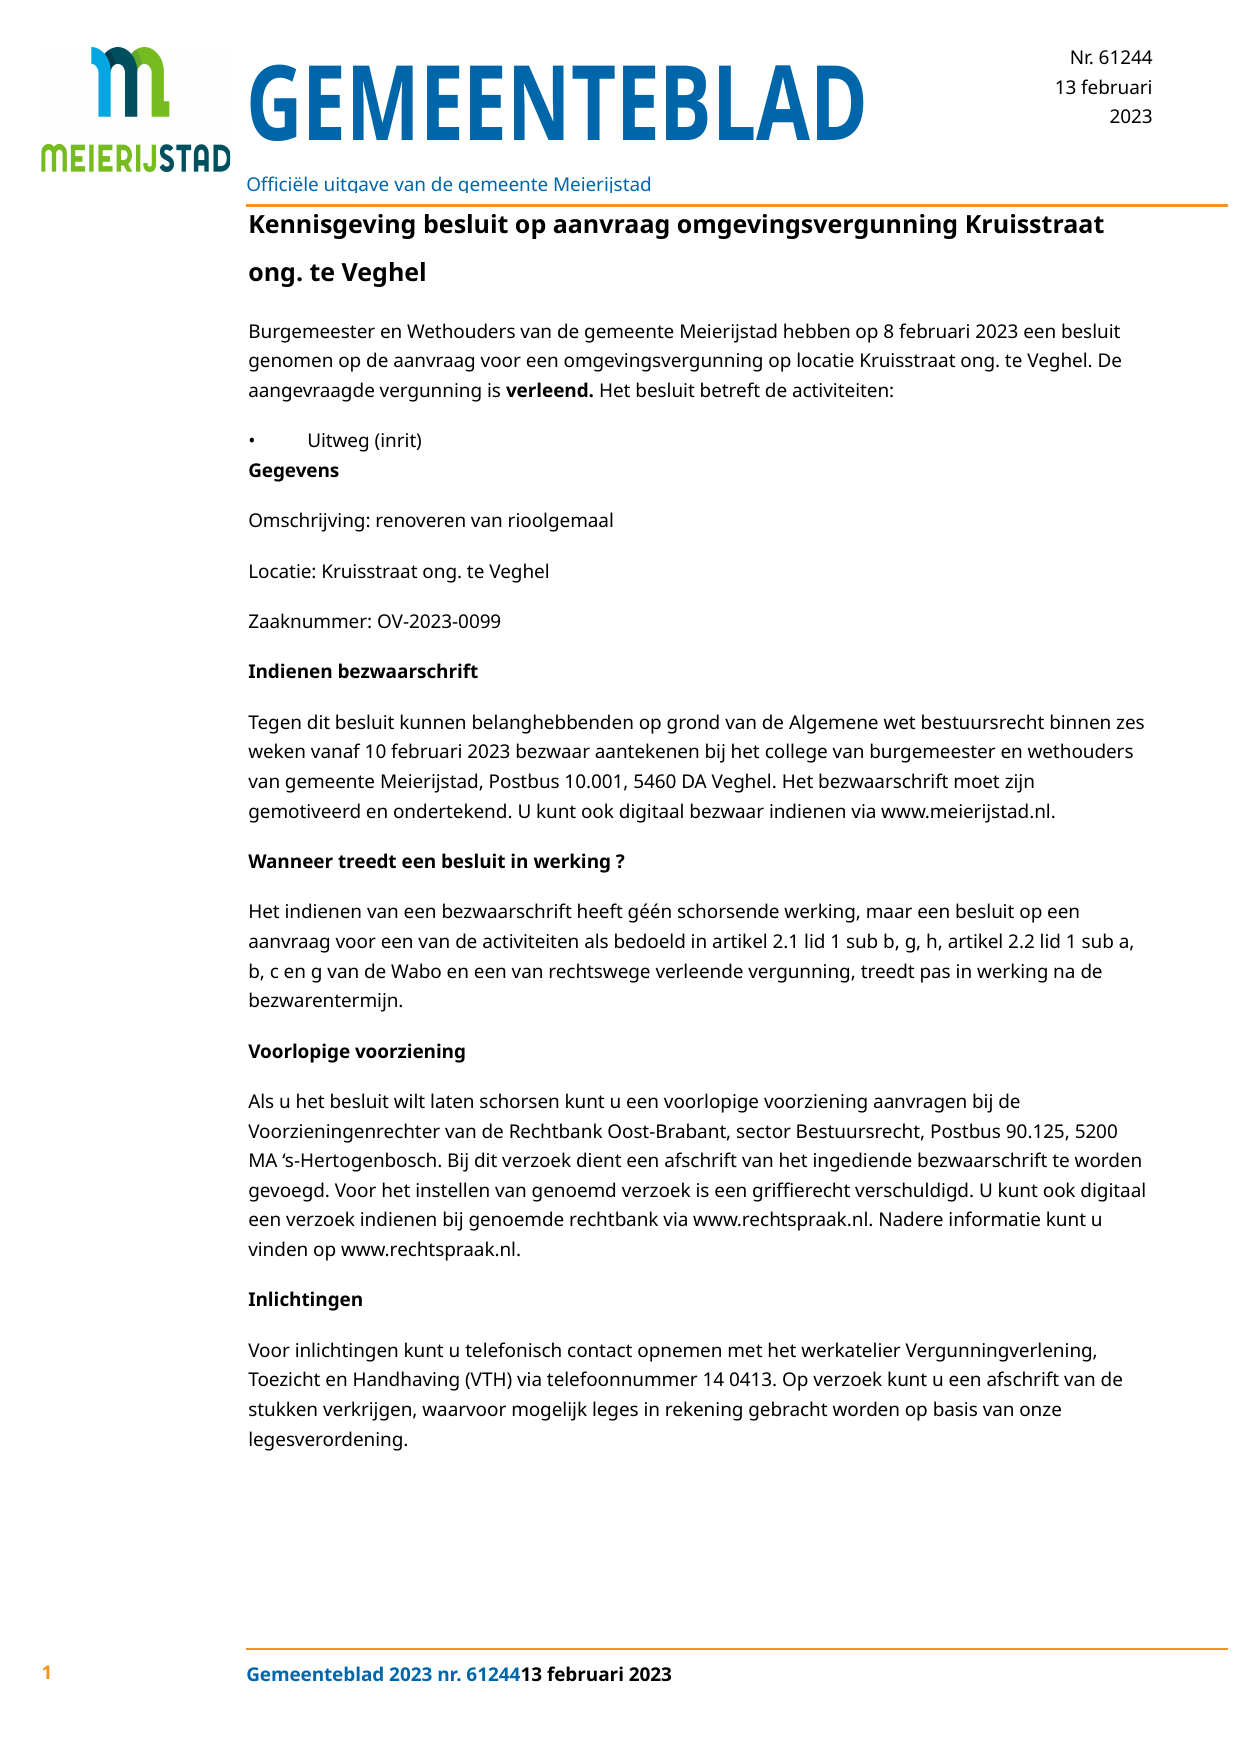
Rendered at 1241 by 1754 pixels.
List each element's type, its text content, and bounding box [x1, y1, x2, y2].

text Gegevens [248, 457, 1152, 483]
text Locatie: Kruisstraat ong. te Veghel [248, 558, 1152, 584]
text Burgemeester en Wethouders van de gemeente Meierijstad hebben op 8 februari 2023 een besluit genomen op de aanvraag voor een omgevingsvergunning op locatie Kruisstraat ong. te Veghel. De aangevraagde vergunning is verleend. Het besluit betreft de activiteiten: [248, 318, 1152, 403]
text Voor inlichtingen kunt u telefonisch contact opnemen met het werkatelier Vergunningverlening, Toezicht en Handhaving (VTH) via telefoonnummer 14 0413. Op verzoek kunt u een afschrift van de stukken verkrijgen, waarvoor mogelijk leges in rekening gebracht worden op basis van onze legesverordening. [248, 1337, 1152, 1452]
text Tegen dit besluit kunnen belanghebbenden op grond van de Algemene wet bestuursrecht binnen zes weken vanaf 10 februari 2023 bezwaar aantekenen bij het college van burgemeester en wethouders van gemeente Meierijstad, Postbus 10.001, 5460 DA Veghel. Het bezwaarschrift moet zijn gemotiveerd en ondertekend. U kunt ook digitaal bezwaar indienen via www.meierijstad.nl. [248, 709, 1152, 824]
text Het indienen van een bezwaarschrift heeft géén schorsende werking, maar een besluit op een aanvraag voor een van de activiteiten als bedoeld in artikel 2.1 lid 1 sub b, g, h, artikel 2.2 lid 1 sub a, b, c en g van de Wabo en een van rechtswege verleende vergunning, treedt pas in werking na de bezwarentermijn. [248, 899, 1152, 1013]
text Inlichtingen [248, 1287, 1152, 1312]
picture [41, 47, 231, 172]
text Zaaknummer: OV-2023-0099 [248, 608, 1152, 634]
text Wanneer treedt een besluit in werking ? [248, 848, 1152, 874]
text Indienen bezwaarschrift [248, 659, 1152, 684]
text Als u het besluit wilt laten schorsen kunt u een voorlopige voorziening aanvragen bij de Voorzieningenrechter van de Rechtbank Oost-Brabant, sector Bestuursrecht, Postbus 90.125, 5200 MA ‘s-Hertogenbosch. Bij dit verzoek dient een afschrift van het ingediende bezwaarschrift te worden gevoegd. Voor het instellen van genoemd verzoek is een griffierecht verschuldigd. U kunt ook digitaal een verzoek indienen bij genoemde rechtbank via www.rechtspraak.nl. Nadere informatie kunt u vinden op www.rechtspraak.nl. [248, 1088, 1152, 1262]
list Uitweg (inrit) [248, 427, 1152, 453]
text Kennisgeving besluit op aanvraag omgevingsvergunning Kruisstraat ong. te Veghel [248, 207, 1152, 288]
text Omschrijving: renoveren van rioolgemaal [248, 507, 1152, 533]
text Voorlopige voorziening [248, 1038, 1152, 1064]
